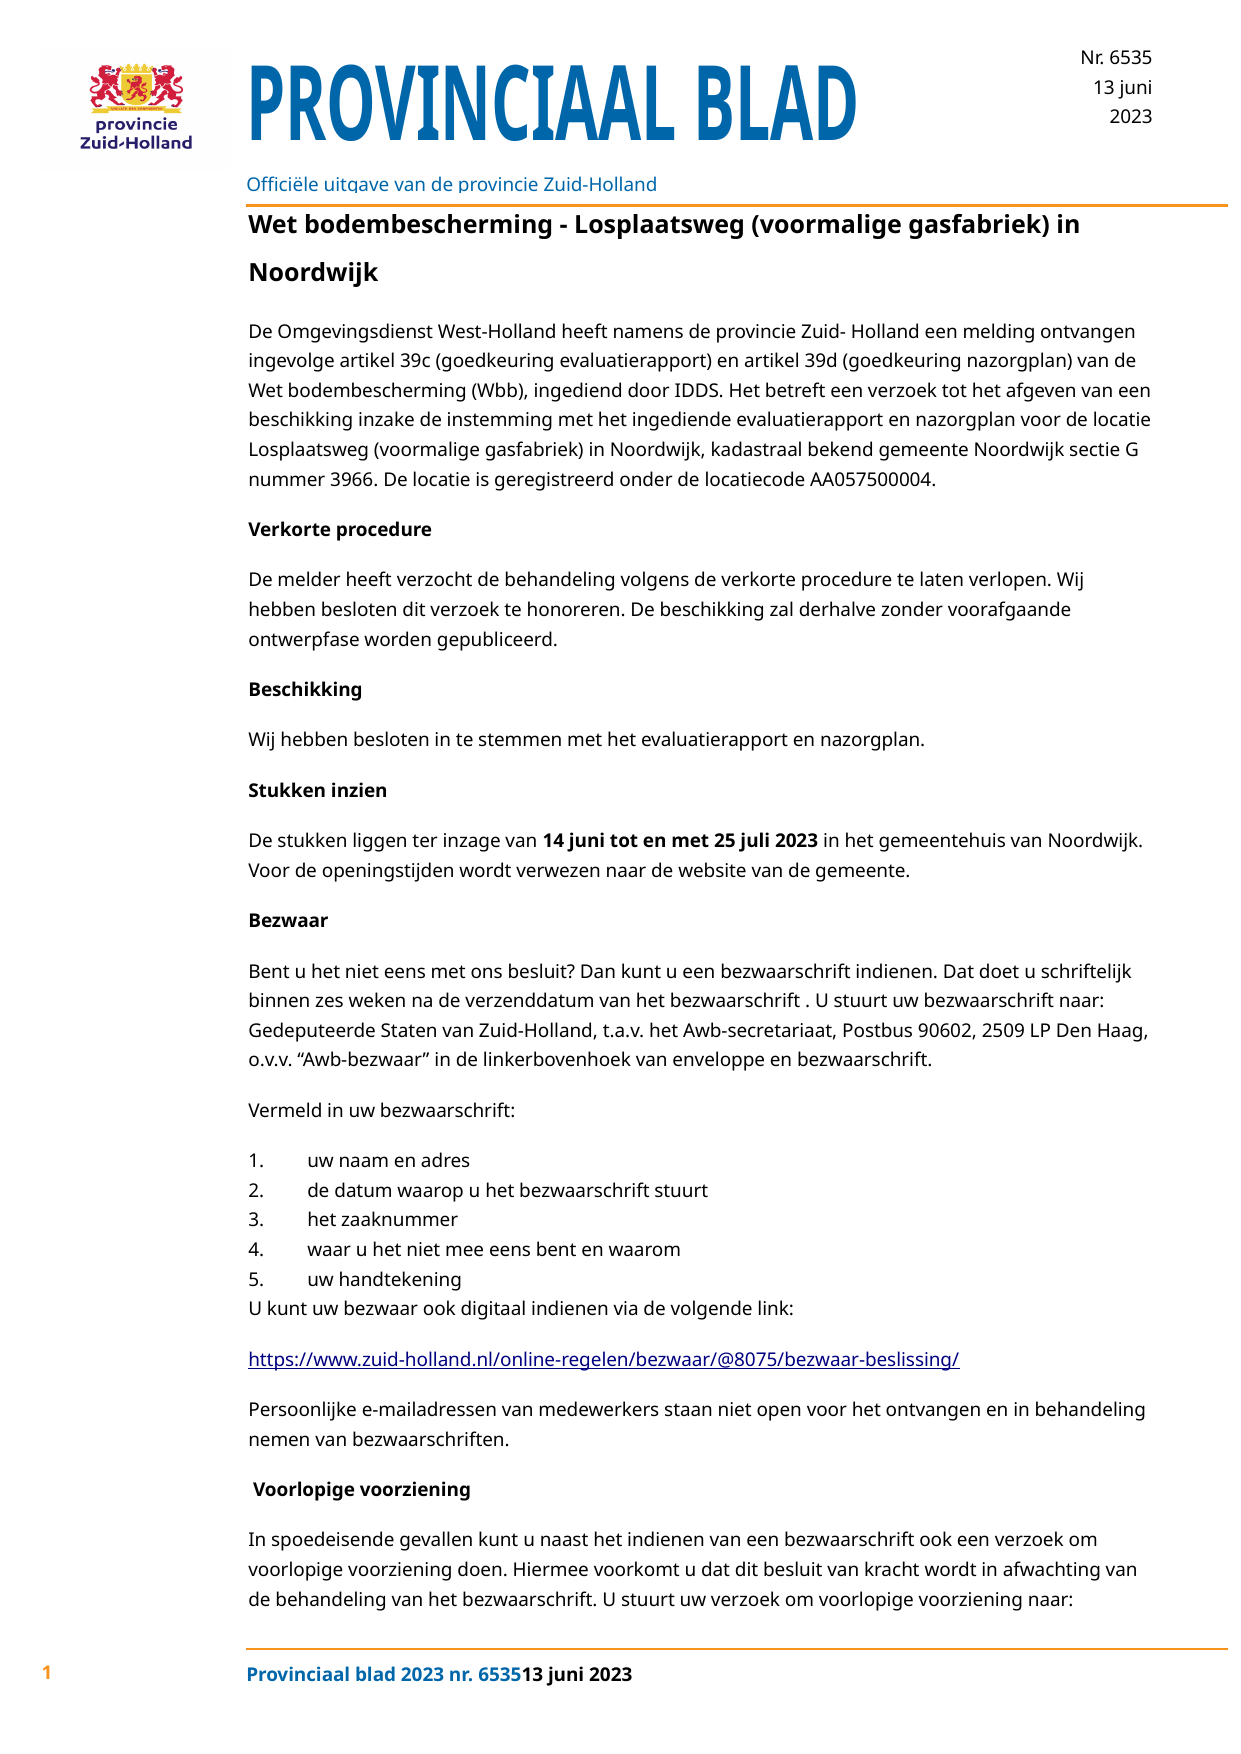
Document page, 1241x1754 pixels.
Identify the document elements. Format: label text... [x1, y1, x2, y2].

list uw handtekening [248, 1266, 1152, 1292]
text Beschikking [248, 676, 1152, 702]
text Voorlopige voorziening [248, 1476, 1152, 1502]
text Persoonlijke e-mailadressen van medewerkers staan niet open voor het ontvangen en in behandeling nemen van bezwaarschriften. [248, 1396, 1152, 1452]
text Bezwaar [248, 907, 1152, 933]
text De melder heeft verzocht de behandeling volgens de verkorte procedure te laten verlopen. Wij hebben besloten dit verzoek te honoreren. De beschikking zal derhalve zonder voorafgaande ontwerpfase worden gepubliceerd. [248, 567, 1152, 652]
text Wij hebben besloten in te stemmen met het evaluatierapport en nazorgplan. [248, 727, 1152, 752]
text Verkorte procedure [248, 516, 1152, 542]
list waar u het niet mee eens bent en waarom [248, 1236, 1152, 1262]
text Bent u het niet eens met ons besluit? Dan kunt u een bezwaarschrift indienen. Dat doet u schriftelijk binnen zes weken na de verzenddatum van het bezwaarschrift . U stuurt uw bezwaarschrift naar: Gedeputeerde Staten van Zuid-Holland, t.a.v. het Awb-secretariaat, Postbus 90602, 2509 LP Den Haag, o.v.v. “Awb-bezwaar” in de linkerbovenhoek van enveloppe en bezwaarschrift. [248, 958, 1152, 1072]
list het zaaknummer [248, 1207, 1152, 1232]
list uw naam en adres [248, 1147, 1152, 1173]
text Wet bodembescherming - Losplaatsweg (voormalige gasfabriek) in Noordwijk [248, 207, 1152, 288]
text Stukken inzien [248, 777, 1152, 803]
text U kunt uw bezwaar ook digitaal indienen via de volgende link: [248, 1295, 1152, 1321]
text Vermeld in uw bezwaarschrift: [248, 1097, 1152, 1123]
list de datum waarop u het bezwaarschrift stuurt [248, 1177, 1152, 1203]
text In spoedeisende gevallen kunt u naast het indienen van een bezwaarschrift ook een verzoek om voorlopige voorziening doen. Hiermee voorkomt u dat dit besluit van kracht wordt in afwachting van de behandeling van het bezwaarschrift. U stuurt uw verzoek om voorlopige voorziening naar: [248, 1527, 1152, 1612]
text De stukken liggen ter inzage van 14 juni tot en met 25 juli 2023 in het gemeentehuis van Noordwijk. Voor de openingstijden wordt verwezen naar de website van de gemeente. [248, 827, 1152, 883]
text De Omgevingsdienst West-Holland heeft namens de provincie Zuid- Holland een melding ontvangen ingevolge artikel 39c (goedkeuring evaluatierapport) en artikel 39d (goedkeuring nazorgplan) van de Wet bodembescherming (Wbb), ingediend door IDDS. Het betreft een verzoek tot het afgeven van een beschikking inzake de instemming met het ingediende evaluatierapport en nazorgplan voor de locatie Losplaatsweg (voormalige gasfabriek) in Noordwijk, kadastraal bekend gemeente Noordwijk sectie G nummer 3966. De locatie is geregistreerd onder de locatiecode AA057500004. [248, 318, 1152, 492]
picture [41, 47, 231, 172]
text https://www.zuid-holland.nl/online-regelen/bezwaar/@8075/bezwaar-beslissing/ [248, 1346, 1152, 1372]
